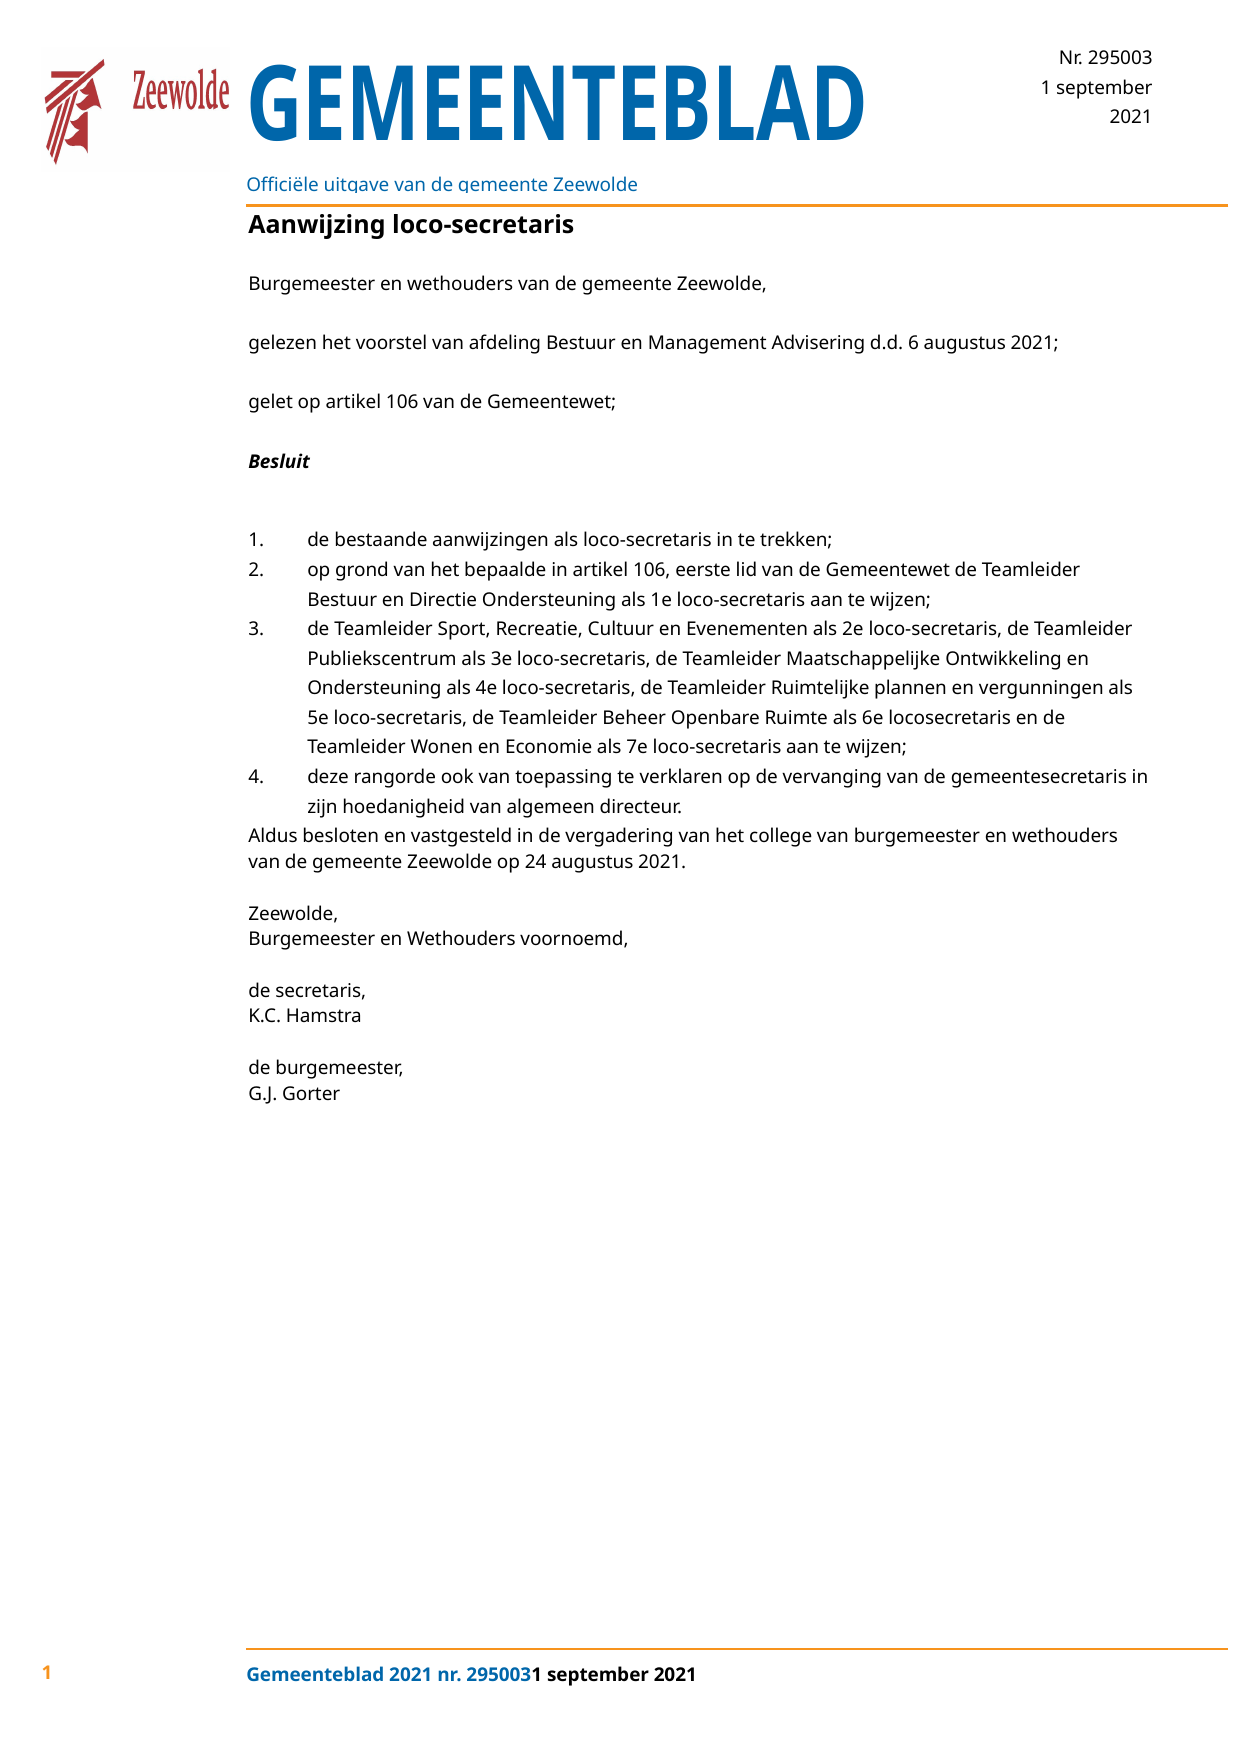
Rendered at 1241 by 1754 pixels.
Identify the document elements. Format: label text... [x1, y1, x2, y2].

text gelezen het voorstel van afdeling Bestuur en Management Advisering d.d. 6 augustus 2021; [248, 329, 1152, 355]
text Aldus besloten en vastgesteld in de vergadering van het college van burgemeester en wethouders van de gemeente Zeewolde op 24 augustus 2021. [248, 822, 1152, 874]
text G.J. Gorter [248, 1080, 1152, 1106]
text Burgemeester en wethouders van de gemeente Zeewolde, [248, 270, 1152, 296]
list de Teamleider Sport, Recreatie, Cultuur en Evenementen als 2e loco-secretaris, de Teamleider Publiekscentrum als 3e loco-secretaris, de Teamleider Maatschappelijke Ontwikkeling en Ondersteuning als 4e loco-secretaris, de Teamleider Ruimtelijke plannen en vergunningen als 5e loco-secretaris, de Teamleider Beheer Openbare Ruimte als 6e locosecretaris en de Teamleider Wonen en Economie als 7e loco-secretaris aan te wijzen; [248, 615, 1152, 759]
text K.C. Hamstra [248, 1003, 1152, 1028]
text Zeewolde, [248, 900, 1152, 925]
list op grond van het bepaalde in artikel 106, eerste lid van de Gemeentewet de Teamleider Bestuur en Directie Ondersteuning als 1e loco-secretaris aan te wijzen; [248, 556, 1152, 612]
text Burgemeester en Wethouders voornoemd, [248, 925, 1152, 951]
list de bestaande aanwijzingen als loco-secretaris in te trekken; [248, 527, 1152, 552]
list deze rangorde ook van toepassing te verklaren op de vervanging van de gemeentesecretaris in zijn hoedanigheid van algemeen directeur. [248, 763, 1152, 819]
text de secretaris, [248, 977, 1152, 1003]
text gelet op artikel 106 van de Gemeentewet; [248, 389, 1152, 414]
picture [41, 47, 231, 172]
text Aanwijzing loco-secretaris [248, 207, 1152, 241]
text Besluit [248, 448, 1152, 473]
text de burgemeester, [248, 1054, 1152, 1080]
